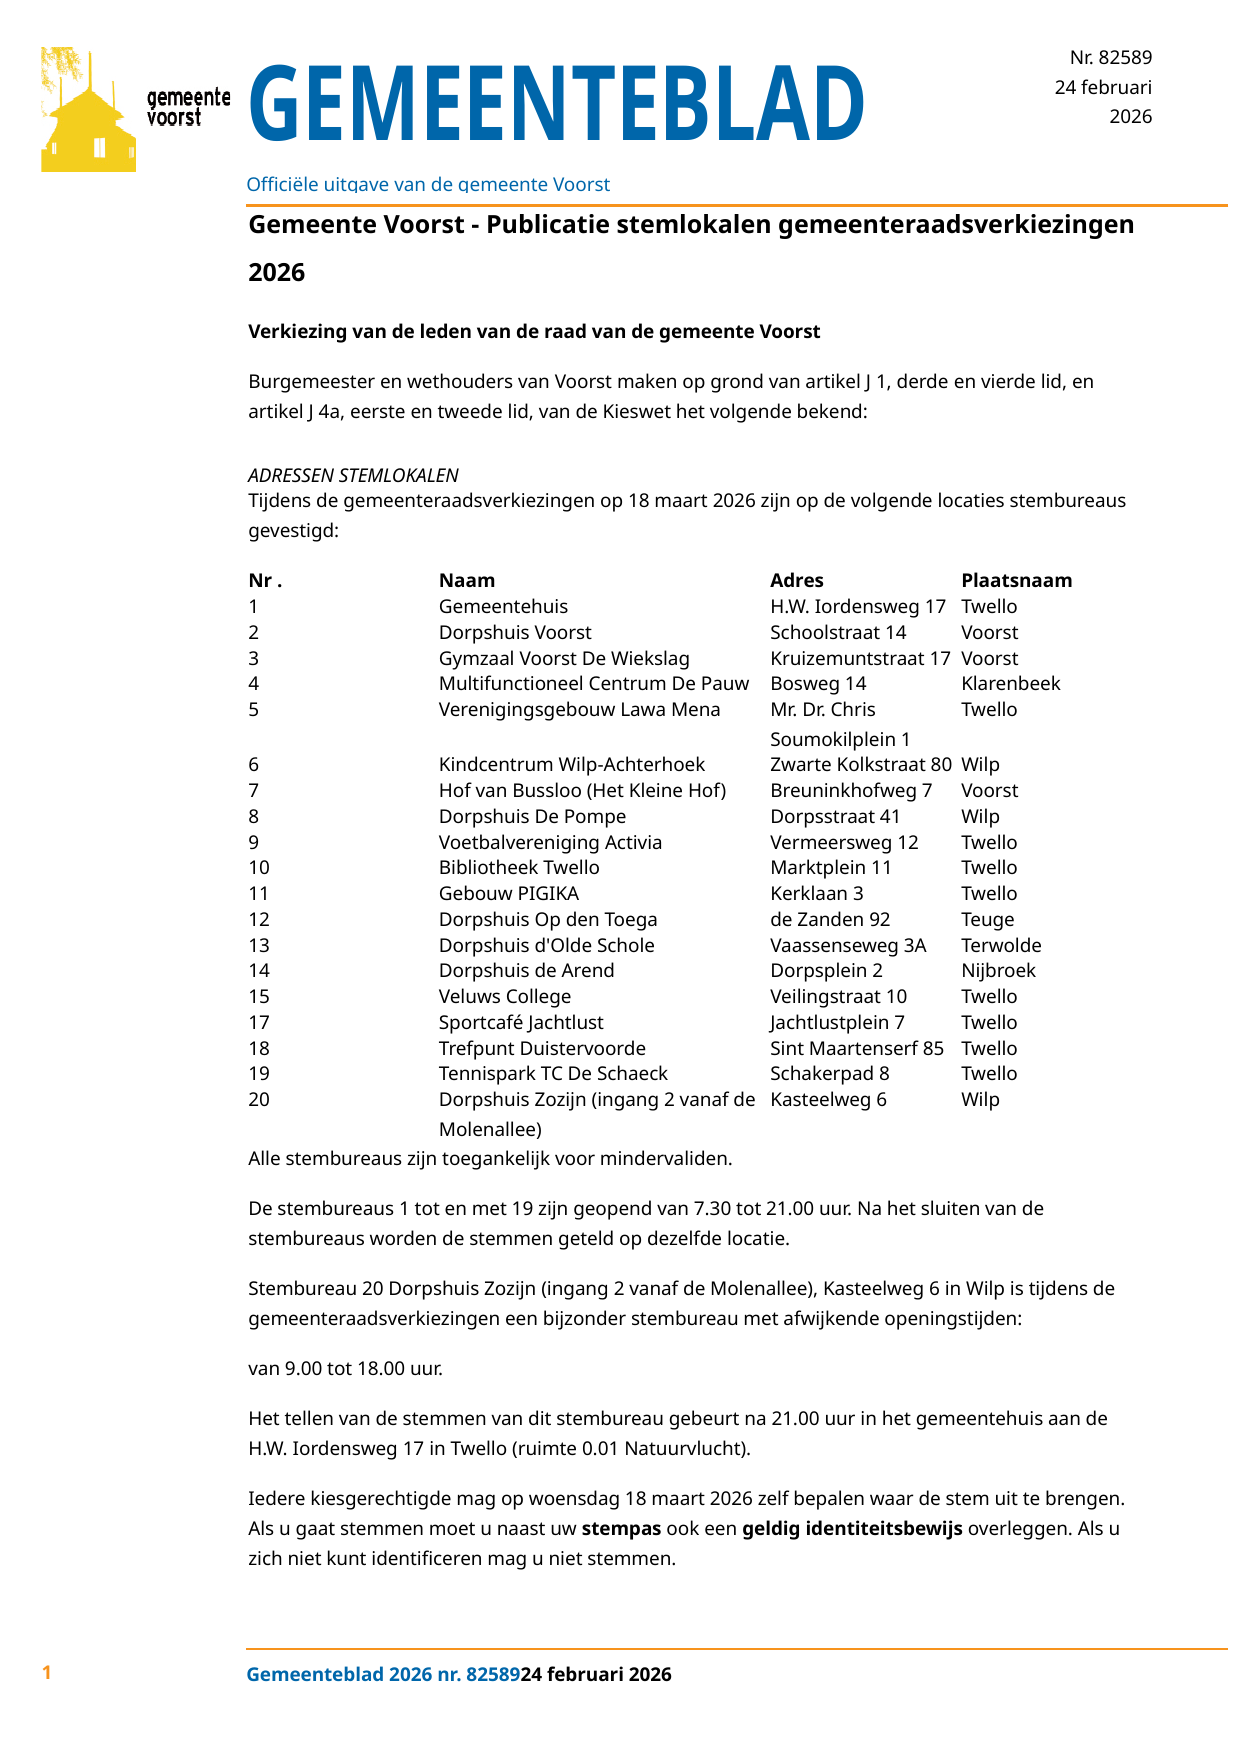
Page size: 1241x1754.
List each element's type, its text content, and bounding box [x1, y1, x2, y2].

table_cell 14 [248, 958, 439, 983]
table_cell Wilp [961, 1086, 1152, 1141]
table_cell 10 [248, 855, 439, 880]
table_cell Kasteelweg 6 [770, 1086, 961, 1141]
table_cell Gymzaal Voorst De Wiekslag [439, 645, 770, 671]
table_cell Dorpsstraat 41 [770, 803, 961, 829]
table_cell 2 [248, 619, 439, 645]
text Gemeente Voorst - Publicatie stemlokalen gemeenteraadsverkiezingen 2026 [248, 207, 1152, 288]
table_cell 4 [248, 671, 439, 696]
table_cell Mr. Dr. Chris Soumokilplein 1 [770, 696, 961, 752]
table_cell 8 [248, 803, 439, 829]
table_cell Wilp [961, 803, 1152, 829]
table_cell Tennispark TC De Schaeck [439, 1060, 770, 1086]
table_cell Jachtlustplein 7 [770, 1009, 961, 1035]
table_cell Terwolde [961, 932, 1152, 957]
table_cell Twello [961, 1060, 1152, 1086]
table_cell Voorst [961, 778, 1152, 803]
table_cell Hof van Bussloo (Het Kleine Hof) [439, 778, 770, 803]
text Verkiezing van de leden van de raad van de gemeente Voorst [248, 318, 1152, 344]
table_cell Twello [961, 855, 1152, 880]
table_cell 7 [248, 778, 439, 803]
table_cell 18 [248, 1035, 439, 1060]
table_cell Dorpshuis Voorst [439, 619, 770, 645]
table_cell 12 [248, 906, 439, 932]
table_cell Twello [961, 594, 1152, 619]
table_cell Kerklaan 3 [770, 880, 961, 906]
table_cell Voorst [961, 645, 1152, 671]
table_cell Nijbroek [961, 958, 1152, 983]
table_cell 3 [248, 645, 439, 671]
picture [41, 47, 231, 172]
table_cell 15 [248, 983, 439, 1009]
table_cell Wilp [961, 752, 1152, 777]
table_cell Vaassenseweg 3A [770, 932, 961, 957]
table_cell Voetbalvereniging Activia [439, 829, 770, 854]
table_cell Teuge [961, 906, 1152, 932]
text Het tellen van de stemmen van dit stembureau gebeurt na 21.00 uur in het gemeentehuis aan de H.W. Iordensweg 17 in Twello (ruimte 0.01 Natuurvlucht). [248, 1406, 1152, 1461]
table_cell Gebouw PIGIKA [439, 880, 770, 906]
table_header Adres [770, 568, 961, 593]
table_header Nr . [248, 568, 439, 593]
table_cell Veilingstraat 10 [770, 983, 961, 1009]
table_cell Sint Maartenserf 85 [770, 1035, 961, 1060]
table_cell 20 [248, 1086, 439, 1141]
table_cell Dorpsplein 2 [770, 958, 961, 983]
table_header Naam [439, 568, 770, 593]
table_cell Dorpshuis De Pompe [439, 803, 770, 829]
table_cell 11 [248, 880, 439, 906]
table_cell Vermeersweg 12 [770, 829, 961, 854]
table_cell Twello [961, 983, 1152, 1009]
table_cell Twello [961, 829, 1152, 854]
table_cell 5 [248, 696, 439, 752]
text Alle stembureaus zijn toegankelijk voor mindervaliden. [248, 1145, 1152, 1170]
text van 9.00 tot 18.00 uur. [248, 1355, 1152, 1381]
table_cell Veluws College [439, 983, 770, 1009]
table_cell 1 [248, 594, 439, 619]
table_cell Twello [961, 1035, 1152, 1060]
table_cell Bibliotheek Twello [439, 855, 770, 880]
table_cell 13 [248, 932, 439, 957]
table_cell Twello [961, 696, 1152, 752]
table_cell de Zanden 92 [770, 906, 961, 932]
table_cell Kindcentrum Wilp-Achterhoek [439, 752, 770, 777]
text Burgemeester en wethouders van Voorst maken op grond van artikel J 1, derde en vierde lid, en artikel J 4a, eerste en tweede lid, van de Kieswet het volgende bekend: [248, 368, 1152, 424]
table_cell Zwarte Kolkstraat 80 [770, 752, 961, 777]
table_cell Bosweg 14 [770, 671, 961, 696]
text Tijdens de gemeenteraadsverkiezingen op 18 maart 2026 zijn op de volgende locaties stembureaus gevestigd: [248, 488, 1152, 543]
table_header Plaatsnaam [961, 568, 1152, 593]
table_cell Trefpunt Duistervoorde [439, 1035, 770, 1060]
table_cell 9 [248, 829, 439, 854]
table_cell 19 [248, 1060, 439, 1086]
table_cell Twello [961, 880, 1152, 906]
table_cell Sportcafé Jachtlust [439, 1009, 770, 1035]
table_cell Klarenbeek [961, 671, 1152, 696]
table_cell Voorst [961, 619, 1152, 645]
text ADRESSEN STEMLOKALEN [248, 462, 1152, 488]
table_cell Breuninkhofweg 7 [770, 778, 961, 803]
table_cell Twello [961, 1009, 1152, 1035]
table_cell Schoolstraat 14 [770, 619, 961, 645]
text De stembureaus 1 tot en met 19 zijn geopend van 7.30 tot 21.00 uur. Na het sluiten van de stembureaus worden de stemmen geteld op dezelfde locatie. [248, 1195, 1152, 1250]
table_cell Marktplein 11 [770, 855, 961, 880]
table_cell Dorpshuis Op den Toega [439, 906, 770, 932]
table_cell Dorpshuis de Arend [439, 958, 770, 983]
table_cell 6 [248, 752, 439, 777]
table_cell Dorpshuis Zozijn (ingang 2 vanaf de Molenallee) [439, 1086, 770, 1141]
text Iedere kiesgerechtigde mag op woensdag 18 maart 2026 zelf bepalen waar de stem uit te brengen. Als u gaat stemmen moet u naast uw stempas ook een geldig identiteitsbewijs overleggen. Als u zich niet kunt identificeren mag u niet stemmen. [248, 1486, 1152, 1570]
table_cell Dorpshuis d'Olde Schole [439, 932, 770, 957]
table_cell H.W. Iordensweg 17 [770, 594, 961, 619]
table_cell 17 [248, 1009, 439, 1035]
table_cell Schakerpad 8 [770, 1060, 961, 1086]
table_cell Verenigingsgebouw Lawa Mena [439, 696, 770, 752]
table_cell Gemeentehuis [439, 594, 770, 619]
table_cell Multifunctioneel Centrum De Pauw [439, 671, 770, 696]
table_cell Kruizemuntstraat 17 [770, 645, 961, 671]
text Stembureau 20 Dorpshuis Zozijn (ingang 2 vanaf de Molenallee), Kasteelweg 6 in Wilp is tijdens de gemeenteraadsverkiezingen een bijzonder stembureau met afwijkende openingstijden: [248, 1275, 1152, 1330]
